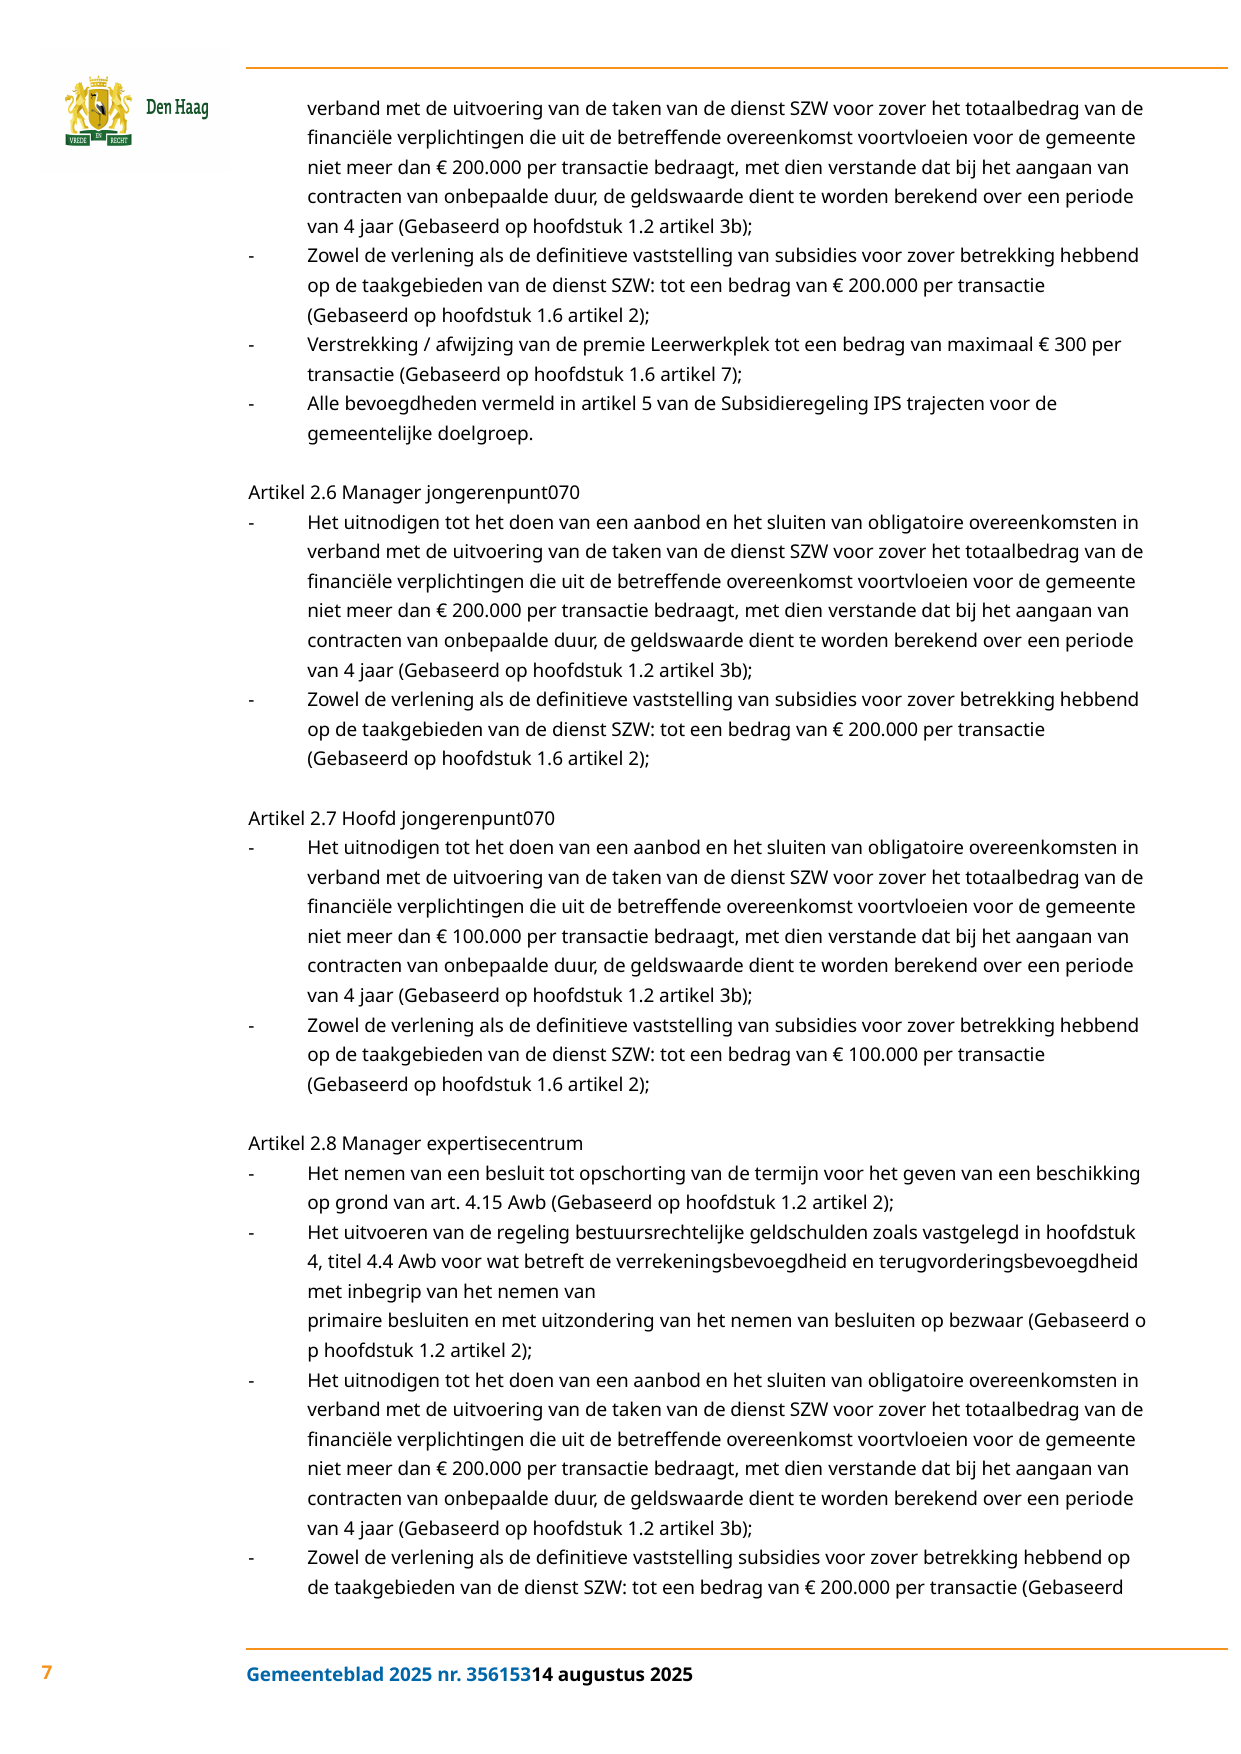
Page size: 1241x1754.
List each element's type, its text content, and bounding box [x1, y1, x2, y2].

list Verstrekking / afwijzing van de premie Leerwerkplek tot een bedrag van maximaal € 300 per transactie (Gebaseerd op hoofdstuk 1.6 artikel 7); [248, 331, 1152, 387]
list Zowel de verlening als de definitieve vaststelling subsidies voor zover betrekking hebbend op de taakgebieden van de dienst SZW: tot een bedrag van € 200.000 per transactie (Gebaseerd [248, 1544, 1152, 1600]
list verband met de uitvoering van de taken van de dienst SZW voor zover het totaalbedrag van de financiële verplichtingen die uit de betreffende overeenkomst voortvloeien voor de gemeente niet meer dan € 200.000 per transactie bedraagt, met dien verstande dat bij het aangaan van contracten van onbepaalde duur, de geldswaarde dient te worden berekend over een periode van 4 jaar (Gebaseerd op hoofdstuk 1.2 artikel 3b); [248, 95, 1152, 239]
list Zowel de verlening als de definitieve vaststelling van subsidies voor zover betrekking hebbend op de taakgebieden van de dienst SZW: tot een bedrag van € 200.000 per transactie (Gebaseerd op hoofdstuk 1.6 artikel 2); [248, 243, 1152, 328]
picture [41, 47, 231, 172]
text Artikel 2.7 Hoofd jongerenpunt070 [248, 805, 1152, 831]
list Zowel de verlening als de definitieve vaststelling van subsidies voor zover betrekking hebbend op de taakgebieden van de dienst SZW: tot een bedrag van € 100.000 per transactie (Gebaseerd op hoofdstuk 1.6 artikel 2); [248, 1012, 1152, 1097]
list Het uitnodigen tot het doen van een aanbod en het sluiten van obligatoire overeenkomsten in verband met de uitvoering van de taken van de dienst SZW voor zover het totaalbedrag van de financiële verplichtingen die uit de betreffende overeenkomst voortvloeien voor de gemeente niet meer dan € 200.000 per transactie bedraagt, met dien verstande dat bij het aangaan van contracten van onbepaalde duur, de geldswaarde dient te worden berekend over een periode van 4 jaar (Gebaseerd op hoofdstuk 1.2 artikel 3b); [248, 509, 1152, 683]
list Het uitnodigen tot het doen van een aanbod en het sluiten van obligatoire overeenkomsten in verband met de uitvoering van de taken van de dienst SZW voor zover het totaalbedrag van de financiële verplichtingen die uit de betreffende overeenkomst voortvloeien voor de gemeente niet meer dan € 200.000 per transactie bedraagt, met dien verstande dat bij het aangaan van contracten van onbepaalde duur, de geldswaarde dient te worden berekend over een periode van 4 jaar (Gebaseerd op hoofdstuk 1.2 artikel 3b); [248, 1367, 1152, 1541]
list Het uitvoeren van de regeling bestuursrechtelijke geldschulden zoals vastgelegd in hoofdstuk 4, titel 4.4 Awb voor wat betreft de verrekeningsbevoegdheid en terugvorderingsbevoegdheid met inbegrip van het nemen van primaire besluiten en met uitzondering van het nemen van besluiten op bezwaar (Gebaseerd op hoofdstuk 1.2 artikel 2); [248, 1219, 1152, 1363]
list Het uitnodigen tot het doen van een aanbod en het sluiten van obligatoire overeenkomsten in verband met de uitvoering van de taken van de dienst SZW voor zover het totaalbedrag van de financiële verplichtingen die uit de betreffende overeenkomst voortvloeien voor de gemeente niet meer dan € 100.000 per transactie bedraagt, met dien verstande dat bij het aangaan van contracten van onbepaalde duur, de geldswaarde dient te worden berekend over een periode van 4 jaar (Gebaseerd op hoofdstuk 1.2 artikel 3b); [248, 834, 1152, 1008]
text Artikel 2.8 Manager expertisecentrum [248, 1130, 1152, 1156]
list Alle bevoegdheden vermeld in artikel 5 van de Subsidieregeling IPS trajecten voor de gemeentelijke doelgroep. [248, 391, 1152, 446]
text Artikel 2.6 Manager jongerenpunt070 [248, 479, 1152, 505]
list Zowel de verlening als de definitieve vaststelling van subsidies voor zover betrekking hebbend op de taakgebieden van de dienst SZW: tot een bedrag van € 200.000 per transactie (Gebaseerd op hoofdstuk 1.6 artikel 2); [248, 686, 1152, 771]
list Het nemen van een besluit tot opschorting van de termijn voor het geven van een beschikking op grond van art. 4.15 Awb (Gebaseerd op hoofdstuk 1.2 artikel 2); [248, 1160, 1152, 1215]
